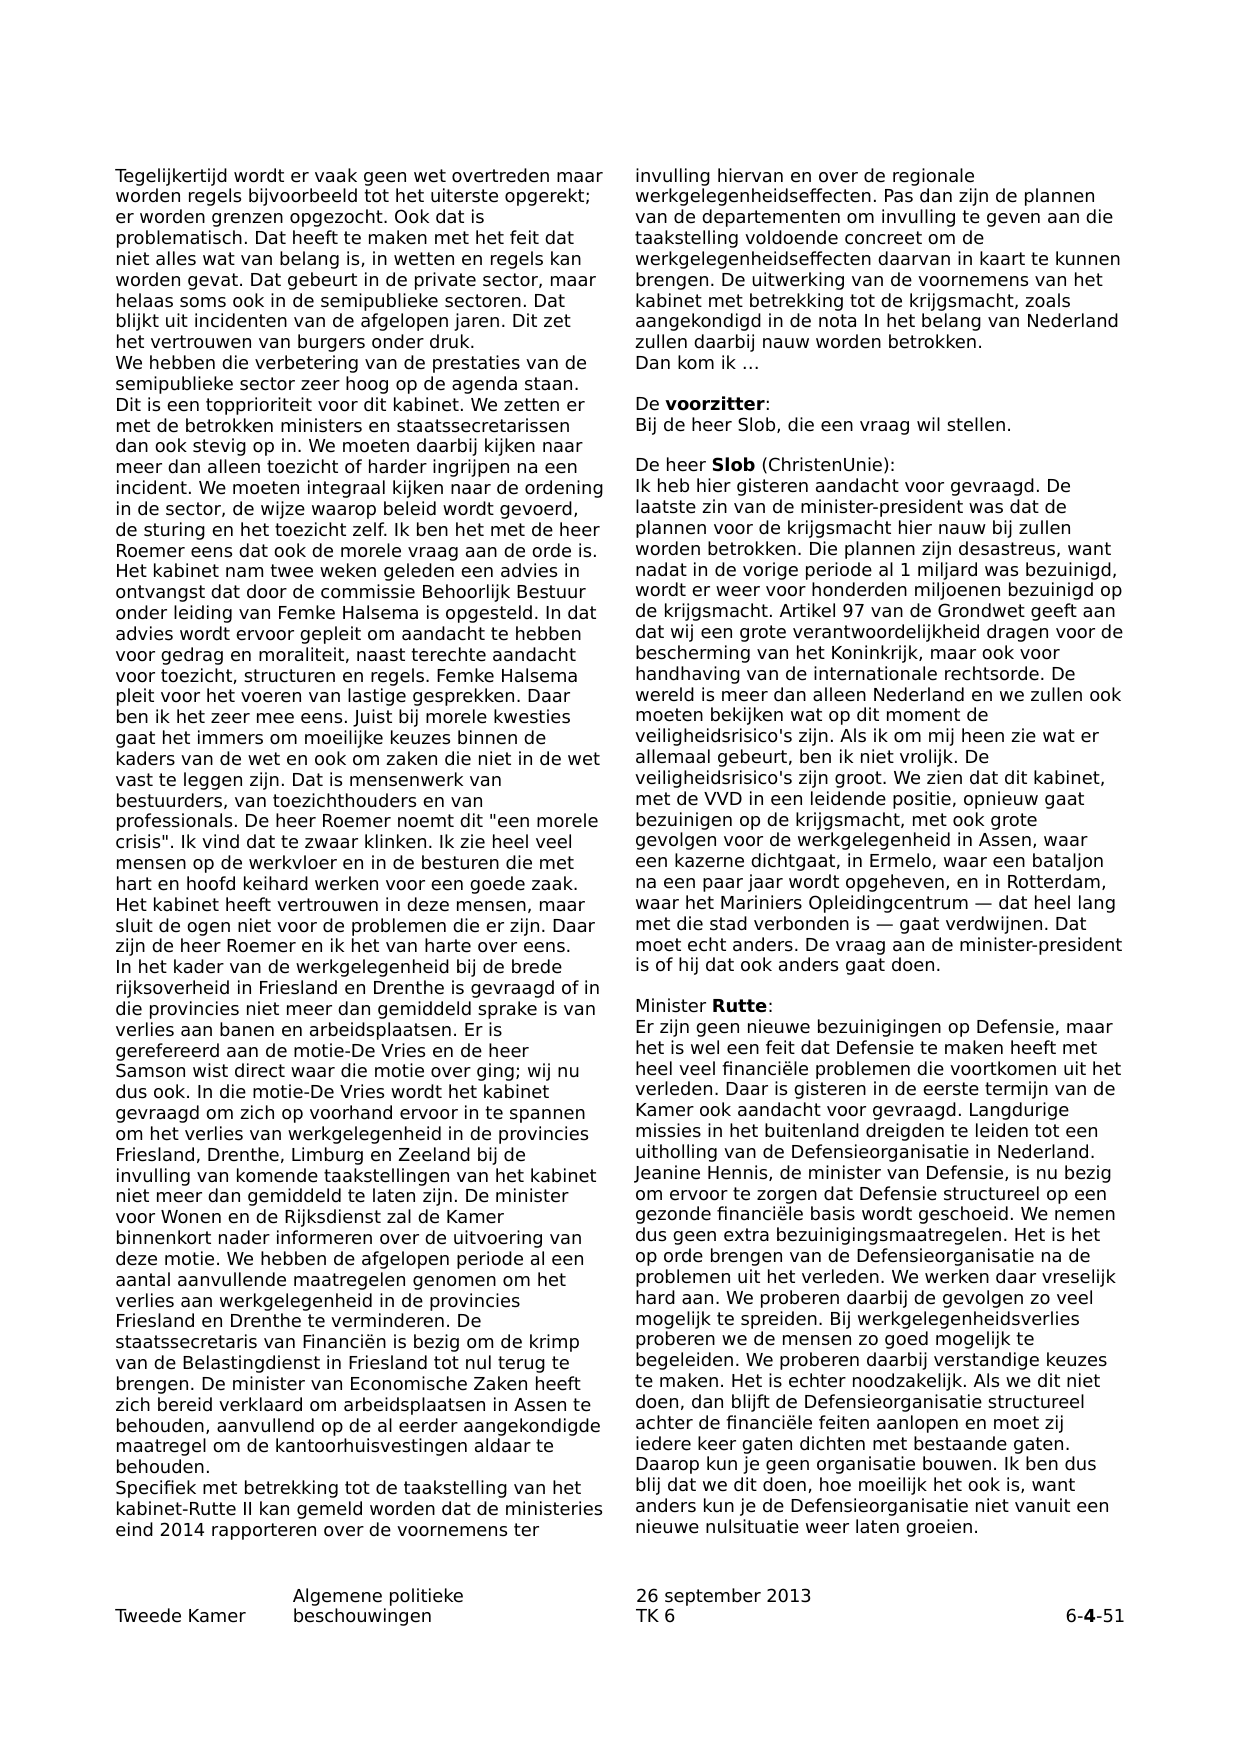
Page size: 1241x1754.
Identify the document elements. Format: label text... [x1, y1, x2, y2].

text Er zijn geen nieuwe bezuinigingen op Defensie, maar het is wel een feit dat Defensie te maken heeft met heel veel financiële problemen die voortkomen uit het verleden. Daar is gisteren in de eerste termijn van de Kamer ook aandacht voor gevraagd. Langdurige missies in het buitenland dreigden te leiden tot een uitholling van de Defensieorganisatie in Nederland. Jeanine Hennis, de minister van Defensie, is nu bezig om ervoor te zorgen dat Defensie structureel op een gezonde financiële basis wordt geschoeid. We nemen dus geen extra bezuinigingsmaatregelen. Het is het op orde brengen van de Defensieorganisatie na de problemen uit het verleden. We werken daar vreselijk hard aan. We proberen daarbij de gevolgen zo veel mogelijk te spreiden. Bij werkgelegenheidsverlies proberen we de mensen zo goed mogelijk te begeleiden. We proberen daarbij verstandige keuzes te maken. Het is echter noodzakelijk. Als we dit niet doen, dan blijft de Defensieorganisatie structureel achter de financiële feiten aanlopen en moet zij iedere keer gaten dichten met bestaande gaten. Daarop kun je geen organisatie bouwen. Ik ben dus blij dat we dit doen, hoe moeilijk het ook is, want anders kun je de Defensieorganisatie niet vanuit een nieuwe nulsituatie weer laten groeien. [635, 1017, 1125, 1537]
text Dan kom ik … [635, 353, 1125, 374]
text Ik heb hier gisteren aandacht voor gevraagd. De laatste zin van de minister-president was dat de plannen voor de krijgsmacht hier nauw bij zullen worden betrokken. Die plannen zijn desastreus, want nadat in de vorige periode al 1 miljard was bezuinigd, wordt er weer voor honderden miljoenen bezuinigd op de krijgsmacht. Artikel 97 van de Grondwet geeft aan dat wij een grote verantwoordelijkheid dragen voor de bescherming van het Koninkrijk, maar ook voor handhaving van de internationale rechtsorde. De wereld is meer dan alleen Nederland en we zullen ook moeten bekijken wat op dit moment de veiligheidsrisico's zijn. Als ik om mij heen zie wat er allemaal gebeurt, ben ik niet vrolijk. De veiligheidsrisico's zijn groot. We zien dat dit kabinet, met de VVD in een leidende positie, opnieuw gaat bezuinigen op de krijgsmacht, met ook grote gevolgen voor de werkgelegenheid in Assen, waar een kazerne dichtgaat, in Ermelo, waar een bataljon na een paar jaar wordt opgeheven, en in Rotterdam, waar het Mariniers Opleidingcentrum — dat heel lang met die stad verbonden is — gaat verdwijnen. Dat moet echt anders. De vraag aan de minister-president is of hij dat ook anders gaat doen. [635, 476, 1125, 976]
text Minister Rutte: [635, 996, 1125, 1017]
text Specifiek met betrekking tot de taakstelling van het kabinet-Rutte II kan gemeld worden dat de ministeries eind 2014 rapporteren over de voornemens ter [115, 1478, 605, 1540]
text We hebben die verbetering van de prestaties van de semipublieke sector zeer hoog op de agenda staan. Dit is een topprioriteit voor dit kabinet. We zetten er met de betrokken ministers en staatssecretarissen dan ook stevig op in. We moeten daarbij kijken naar meer dan alleen toezicht of harder ingrijpen na een incident. We moeten integraal kijken naar de ordening in de sector, de wijze waarop beleid wordt gevoerd, de sturing en het toezicht zelf. Ik ben het met de heer Roemer eens dat ook de morele vraag aan de orde is. Het kabinet nam twee weken geleden een advies in ontvangst dat door de commissie Behoorlijk Bestuur onder leiding van Femke Halsema is opgesteld. In dat advies wordt ervoor gepleit om aandacht te hebben voor gedrag en moraliteit, naast terechte aandacht voor toezicht, structuren en regels. Femke Halsema pleit voor het voeren van lastige gesprekken. Daar ben ik het zeer mee eens. Juist bij morele kwesties gaat het immers om moeilijke keuzes binnen de kaders van de wet en ook om zaken die niet in de wet vast te leggen zijn. Dat is mensenwerk van bestuurders, van toezichthouders en van professionals. De heer Roemer noemt dit "een morele crisis". Ik vind dat te zwaar klinken. Ik zie heel veel mensen op de werkvloer en in de besturen die met hart en hoofd keihard werken voor een goede zaak. Het kabinet heeft vertrouwen in deze mensen, maar sluit de ogen niet voor de problemen die er zijn. Daar zijn de heer Roemer en ik het van harte over eens. [115, 353, 605, 957]
text Bij de heer Slob, die een vraag wil stellen. [635, 414, 1125, 435]
text Tegelijkertijd wordt er vaak geen wet overtreden maar worden regels bijvoorbeeld tot het uiterste opgerekt; er worden grenzen opgezocht. Ook dat is problematisch. Dat heeft te maken met het feit dat niet alles wat van belang is, in wetten en regels kan worden gevat. Dat gebeurt in de private sector, maar helaas soms ook in de semipublieke sectoren. Dat blijkt uit incidenten van de afgelopen jaren. Dit zet het vertrouwen van burgers onder druk. [115, 165, 605, 353]
text invulling hiervan en over de regionale werkgelegenheidseffecten. Pas dan zijn de plannen van de departementen om invulling te geven aan die taakstelling voldoende concreet om de werkgelegenheidseffecten daarvan in kaart te kunnen brengen. De uitwerking van de voornemens van het kabinet met betrekking tot de krijgsmacht, zoals aangekondigd in de nota In het belang van Nederland zullen daarbij nauw worden betrokken. [635, 165, 1125, 353]
text De heer Slob (ChristenUnie): [635, 455, 1125, 476]
text De voorzitter: [635, 394, 1125, 414]
text In het kader van de werkgelegenheid bij de brede rijksoverheid in Friesland en Drenthe is gevraagd of in die provincies niet meer dan gemiddeld sprake is van verlies aan banen en arbeidsplaatsen. Er is gerefereerd aan de motie-De Vries en de heer Samson wist direct waar die motie over ging; wij nu dus ook. In die motie-De Vries wordt het kabinet gevraagd om zich op voorhand ervoor in te spannen om het verlies van werkgelegenheid in de provincies Friesland, Drenthe, Limburg en Zeeland bij de invulling van komende taakstellingen van het kabinet niet meer dan gemiddeld te laten zijn. De minister voor Wonen en de Rijksdienst zal de Kamer binnenkort nader informeren over de uitvoering van deze motie. We hebben de afgelopen periode al een aantal aanvullende maatregelen genomen om het verlies aan werkgelegenheid in de provincies Friesland en Drenthe te verminderen. De staatssecretaris van Financiën is bezig om de krimp van de Belastingdienst in Friesland tot nul terug te brengen. De minister van Economische Zaken heeft zich bereid verklaard om arbeidsplaatsen in Assen te behouden, aanvullend op de al eerder aangekondigde maatregel om de kantoorhuisvestingen aldaar te behouden. [115, 957, 605, 1478]
